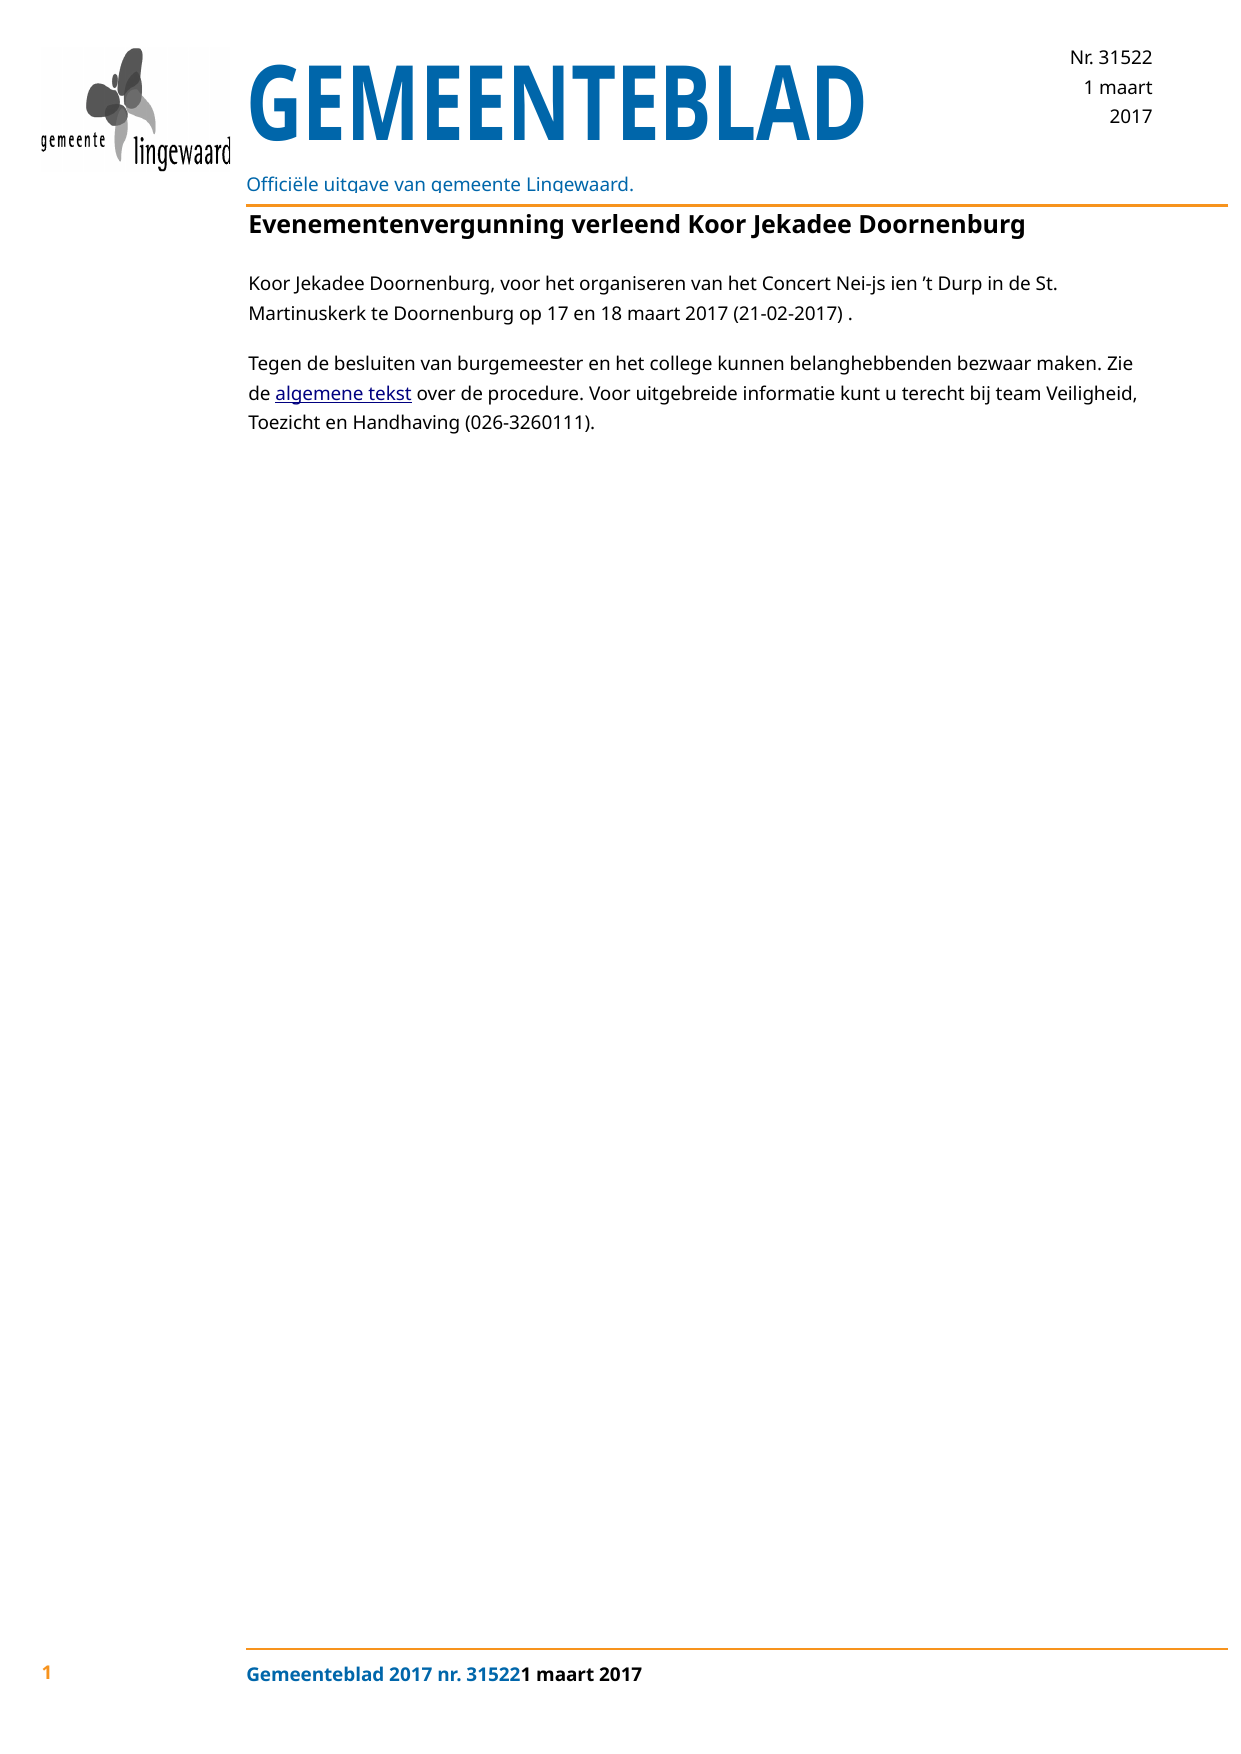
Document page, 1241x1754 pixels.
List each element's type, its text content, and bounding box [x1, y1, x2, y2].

text Koor Jekadee Doornenburg, voor het organiseren van het Concert Nei-js ien ’t Durp in de St. Martinuskerk te Doornenburg op 17 en 18 maart 2017 (21-02-2017) . [248, 270, 1152, 326]
picture [41, 47, 231, 172]
text Evenementenvergunning verleend Koor Jekadee Doornenburg [248, 207, 1152, 241]
text Tegen de besluiten van burgemeester en het college kunnen belanghebbenden bezwaar maken. Zie de algemene tekst over de procedure. Voor uitgebreide informatie kunt u terecht bij team Veiligheid, Toezicht en Handhaving (026-3260111). [248, 350, 1152, 435]
